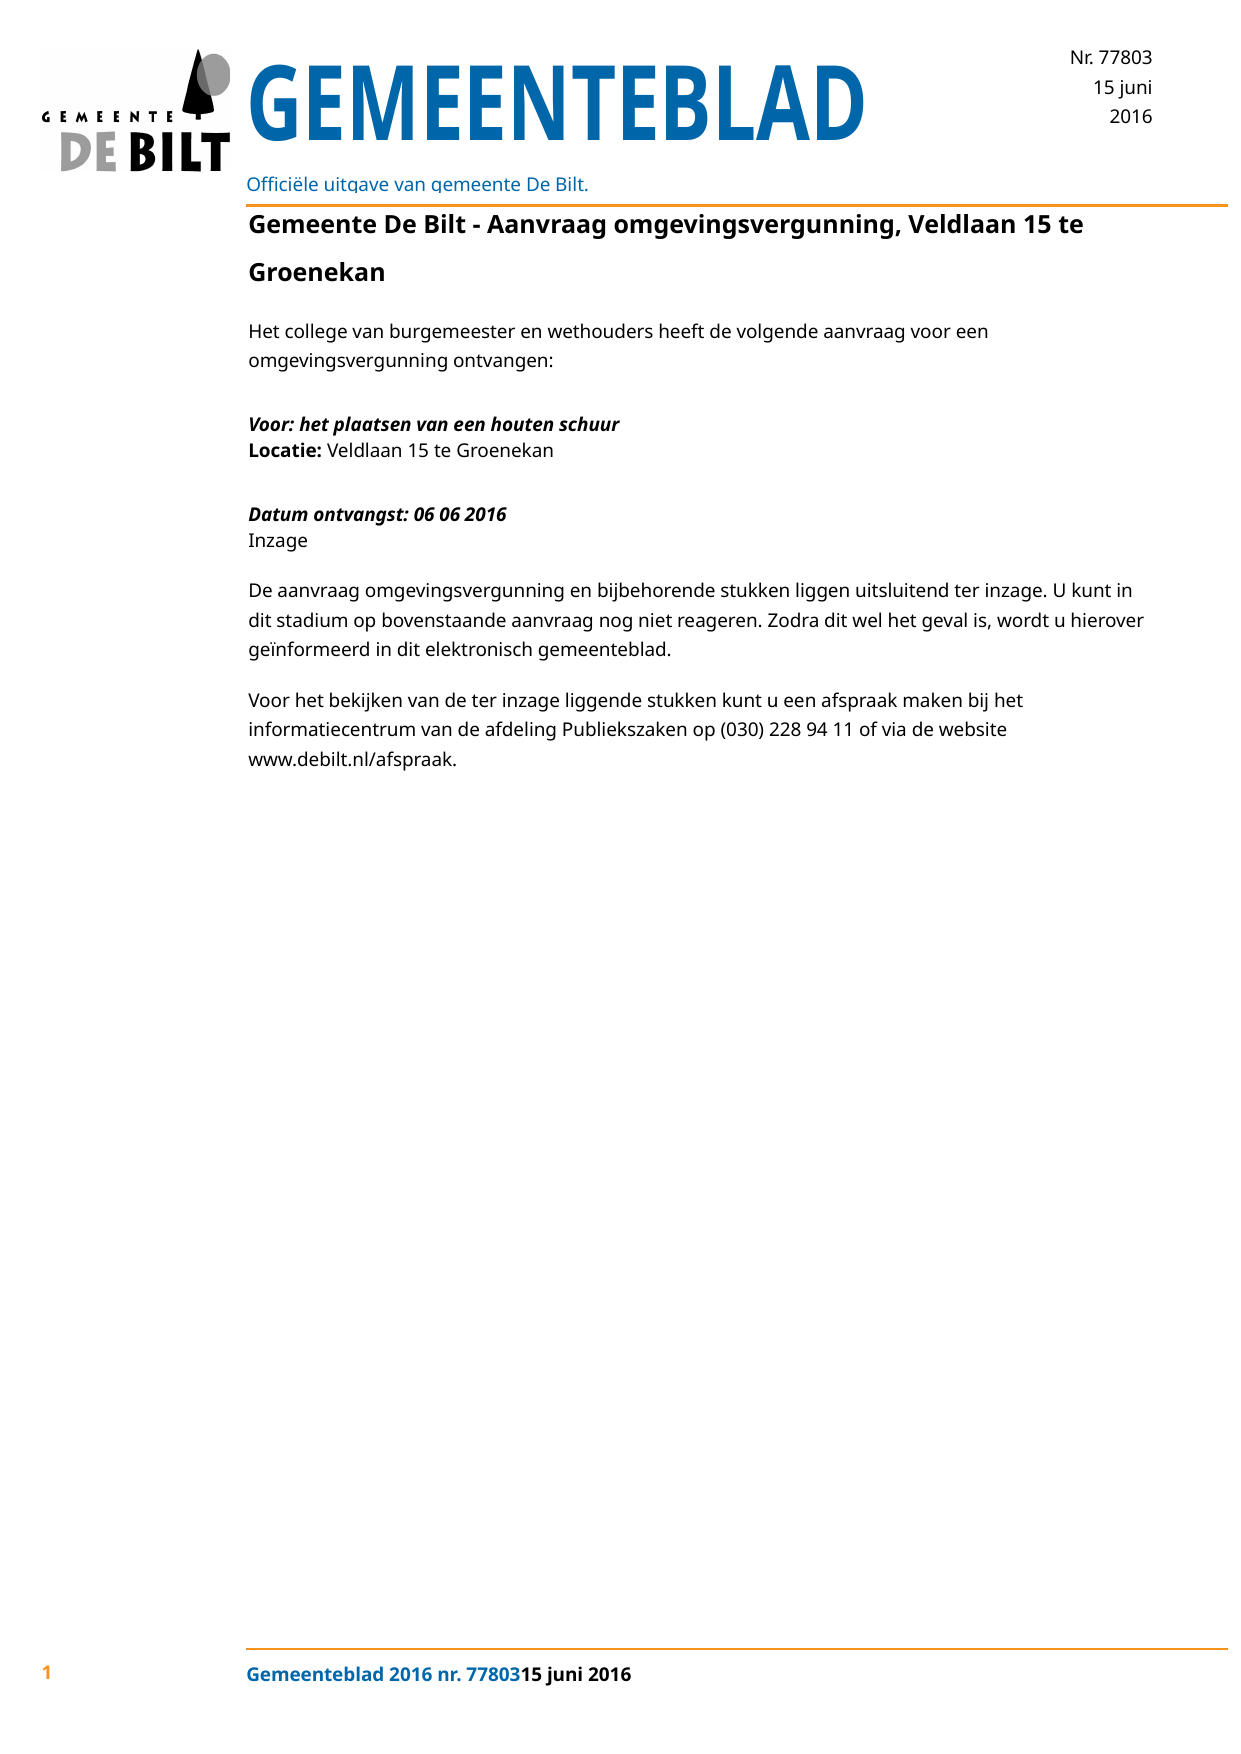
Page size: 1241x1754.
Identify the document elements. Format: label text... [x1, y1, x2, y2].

text Gemeente De Bilt - Aanvraag omgevingsvergunning, Veldlaan 15 te Groenekan [248, 207, 1152, 288]
text Datum ontvangst: 06 06 2016 [248, 501, 1152, 527]
picture [41, 47, 231, 172]
text Inzage [248, 527, 1152, 553]
text Voor het bekijken van de ter inzage liggende stukken kunt u een afspraak maken bij het informatiecentrum van de afdeling Publiekszaken op (030) 228 94 11 of via de website www.debilt.nl/afspraak. [248, 687, 1152, 772]
text Locatie: Veldlaan 15 te Groenekan [248, 437, 1152, 463]
text Voor: het plaatsen van een houten schuur [248, 411, 1152, 437]
text De aanvraag omgevingsvergunning en bijbehorende stukken liggen uitsluitend ter inzage. U kunt in dit stadium op bovenstaande aanvraag nog niet reageren. Zodra dit wel het geval is, wordt u hierover geïnformeerd in dit elektronisch gemeenteblad. [248, 577, 1152, 662]
text Het college van burgemeester en wethouders heeft de volgende aanvraag voor een omgevingsvergunning ontvangen: [248, 318, 1152, 373]
